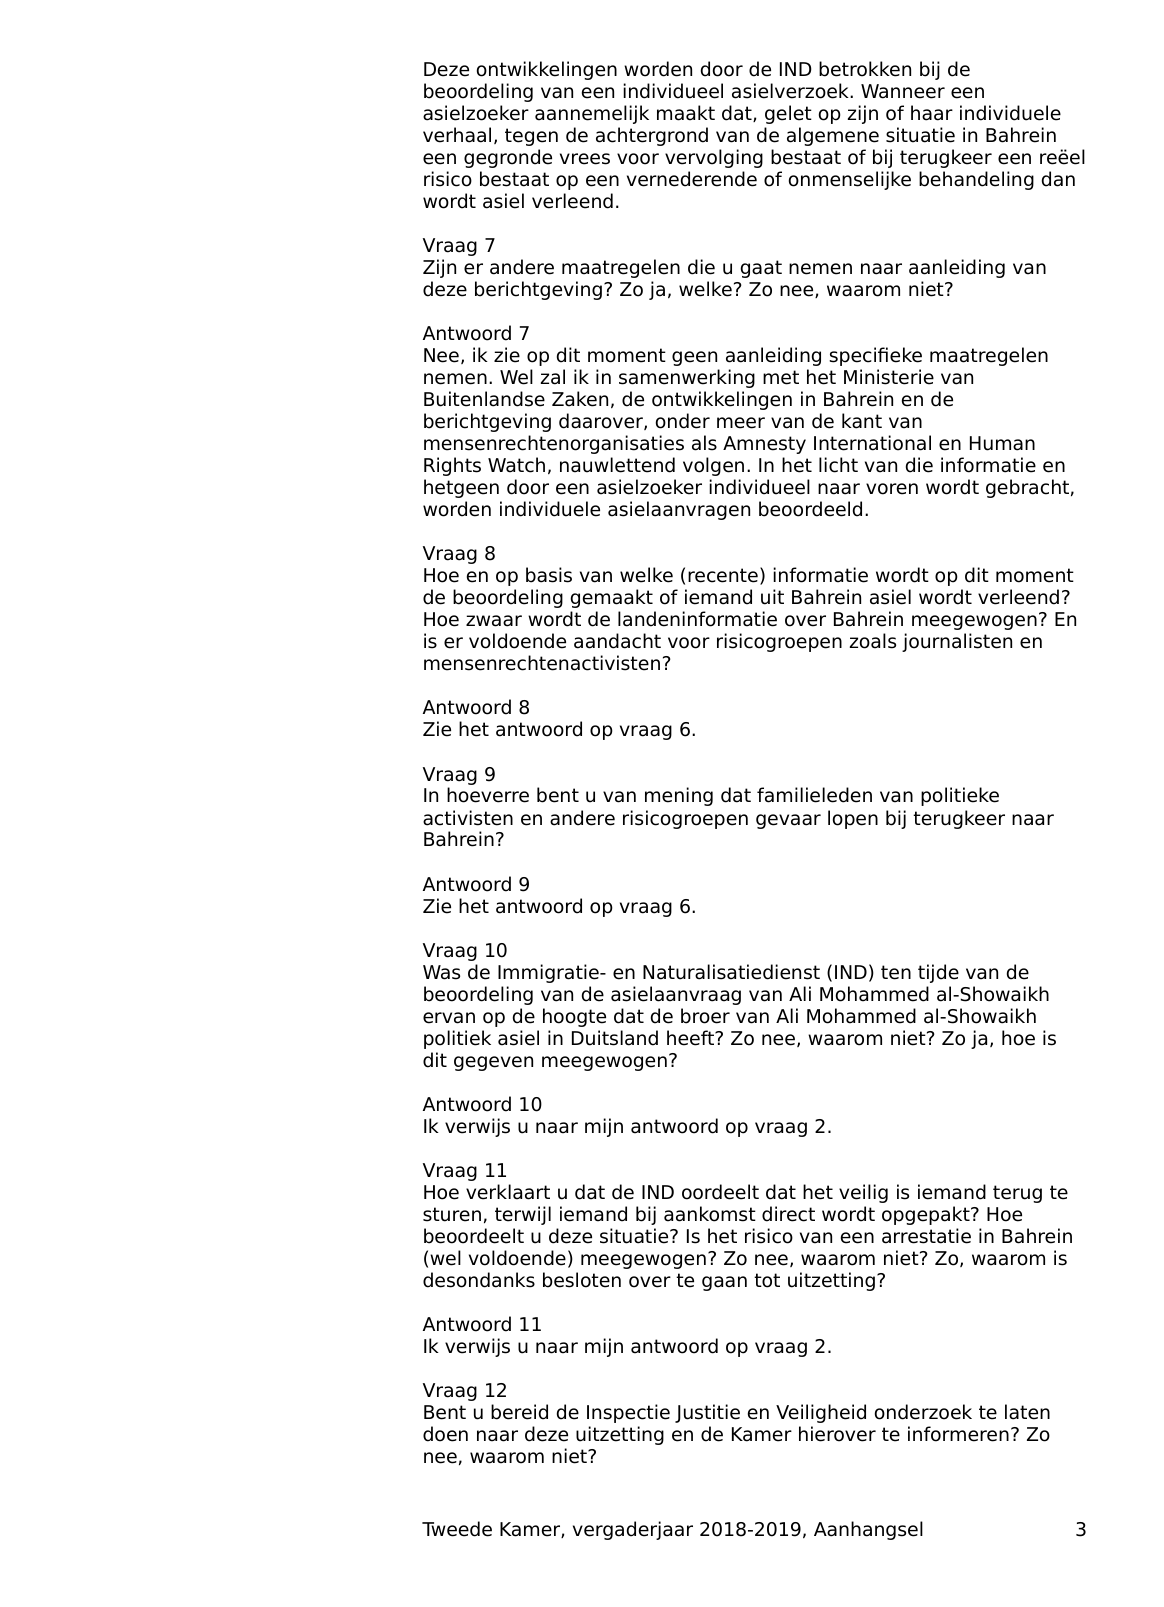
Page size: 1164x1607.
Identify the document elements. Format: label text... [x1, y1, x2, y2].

text Bent u bereid de Inspectie Justitie en Veiligheid onderzoek te laten doen naar deze uitzetting en de Kamer hierover te informeren? Zo nee, waarom niet? [422, 1402, 1087, 1468]
text Was de Immigratie- en Naturalisatiedienst (IND) ten tijde van de beoordeling van de asielaanvraag van Ali Mohammed al-Showaikh ervan op de hoogte dat de broer van Ali Mohammed al-Showaikh politiek asiel in Duitsland heeft? Zo nee, waarom niet? Zo ja, hoe is dit gegeven meegewogen? [422, 962, 1087, 1072]
text Hoe en op basis van welke (recente) informatie wordt op dit moment de beoordeling gemaakt of iemand uit Bahrein asiel wordt verleend? Hoe zwaar wordt de landeninformatie over Bahrein meegewogen? En is er voldoende aandacht voor risicogroepen zoals journalisten en mensenrechtenactivisten? [422, 565, 1087, 675]
text Antwoord 9 [422, 873, 1087, 896]
text Deze ontwikkelingen worden door de IND betrokken bij de beoordeling van een individueel asielverzoek. Wanneer een asielzoeker aannemelijk maakt dat, gelet op zijn of haar individuele verhaal, tegen de achtergrond van de algemene situatie in Bahrein een gegronde vrees voor vervolging bestaat of bij terugkeer een reëel risico bestaat op een vernederende of onmenselijke behandeling dan wordt asiel verleend. [422, 59, 1087, 213]
text Zie het antwoord op vraag 6. [422, 896, 1087, 917]
text Antwoord 11 [422, 1314, 1087, 1336]
text Vraag 9 [422, 763, 1087, 785]
text Antwoord 7 [422, 323, 1087, 345]
text Vraag 11 [422, 1160, 1087, 1182]
text Vraag 12 [422, 1380, 1087, 1402]
text Antwoord 8 [422, 697, 1087, 719]
text Hoe verklaart u dat de IND oordeelt dat het veilig is iemand terug te sturen, terwijl iemand bij aankomst direct wordt opgepakt? Hoe beoordeelt u deze situatie? Is het risico van een arrestatie in Bahrein (wel voldoende) meegewogen? Zo nee, waarom niet? Zo, waarom is desondanks besloten over te gaan tot uitzetting? [422, 1182, 1087, 1292]
text Ik verwijs u naar mijn antwoord op vraag 2. [422, 1336, 1087, 1358]
text Antwoord 10 [422, 1094, 1087, 1116]
text In hoeverre bent u van mening dat familieleden van politieke activisten en andere risicogroepen gevaar lopen bij terugkeer naar Bahrein? [422, 785, 1087, 851]
text Zie het antwoord op vraag 6. [422, 719, 1087, 741]
text Vraag 8 [422, 543, 1087, 565]
text Zijn er andere maatregelen die u gaat nemen naar aanleiding van deze berichtgeving? Zo ja, welke? Zo nee, waarom niet? [422, 257, 1087, 301]
text Vraag 7 [422, 235, 1087, 257]
text Ik verwijs u naar mijn antwoord op vraag 2. [422, 1116, 1087, 1138]
text Vraag 10 [422, 940, 1087, 962]
text Nee, ik zie op dit moment geen aanleiding specifieke maatregelen nemen. Wel zal ik in samenwerking met het Ministerie van Buitenlandse Zaken, de ontwikkelingen in Bahrein en de berichtgeving daarover, onder meer van de kant van mensenrechtenorganisaties als Amnesty International en Human Rights Watch, nauwlettend volgen. In het licht van die informatie en hetgeen door een asielzoeker individueel naar voren wordt gebracht, worden individuele asielaanvragen beoordeeld. [422, 345, 1087, 521]
